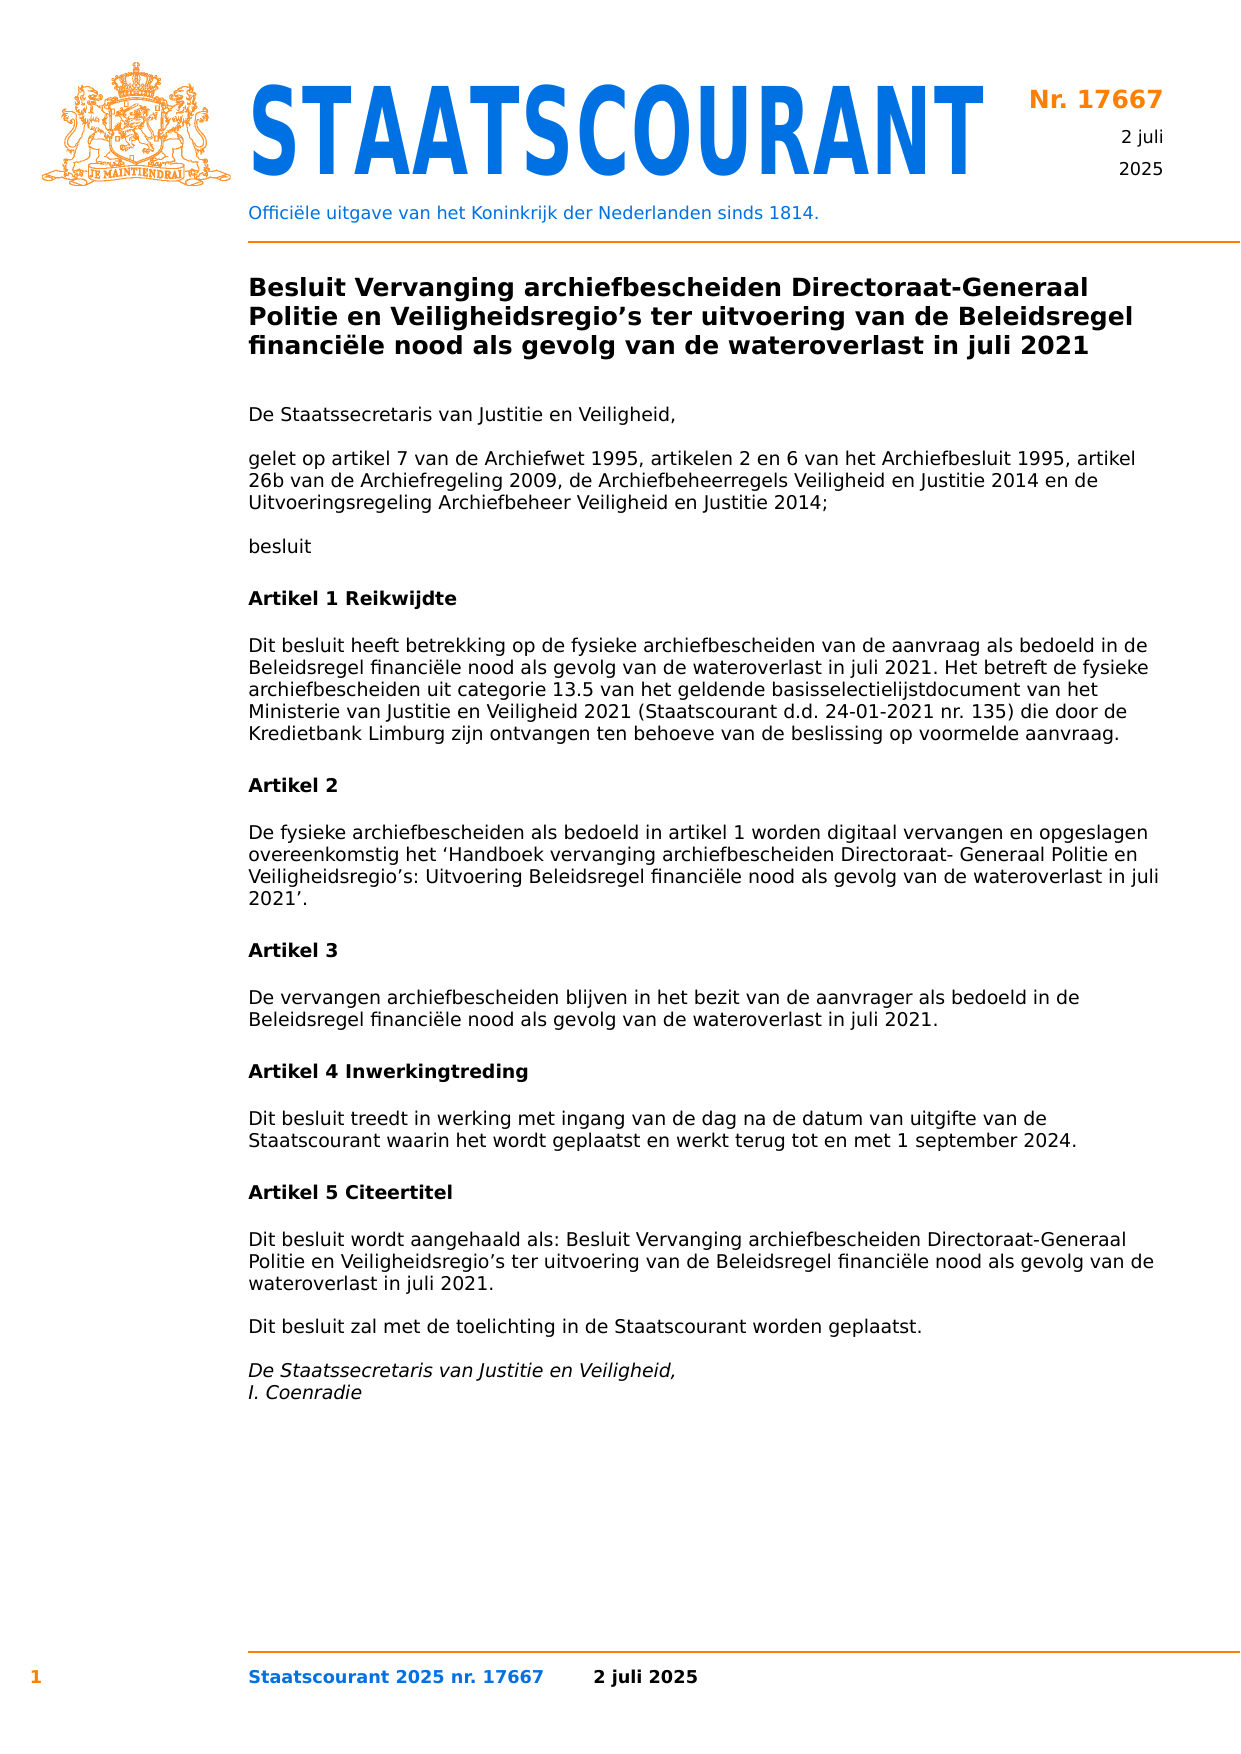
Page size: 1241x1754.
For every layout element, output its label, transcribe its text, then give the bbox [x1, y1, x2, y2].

text besluit [248, 536, 1163, 558]
subtitle Artikel 2 [248, 775, 1163, 797]
text De vervangen archiefbescheiden blijven in het bezit van de aanvrager als bedoeld in de Beleidsregel financiële nood als gevolg van de wateroverlast in juli 2021. [248, 987, 1163, 1031]
table_header Nr. 17667 [998, 62, 1240, 121]
text Dit besluit treedt in werking met ingang van de dag na de datum van uitgifte van de Staatscourant waarin het wordt geplaatst en werkt terug tot en met 1 september 2024. [248, 1108, 1163, 1152]
table_cell 2 juli [998, 121, 1240, 153]
table_cell Officiële uitgave van het Koninkrijk der Nederlanden sinds 1814. [248, 203, 1240, 241]
text De Staatssecretaris van Justitie en Veiligheid, I. Coenradie [248, 1360, 1163, 1404]
table_cell 2025 [998, 153, 1240, 203]
text Dit besluit wordt aangehaald als: Besluit Vervanging archiefbescheiden Directoraat-Generaal Politie en Veiligheidsregio’s ter uitvoering van de Beleidsregel financiële nood als gevolg van de wateroverlast in juli 2021. [248, 1228, 1163, 1294]
text Dit besluit zal met de toelichting in de Staatscourant worden geplaatst. [248, 1316, 1163, 1338]
subtitle Besluit Vervanging archiefbescheiden Directoraat-Generaal Politie en Veiligheidsregio’s ter uitvoering van de Beleidsregel financiële nood als gevolg van de wateroverlast in juli 2021 [248, 273, 1163, 361]
picture [41, 62, 231, 186]
text Dit besluit heeft betrekking op de fysieke archiefbescheiden van de aanvraag als bedoeld in de Beleidsregel financiële nood als gevolg van de wateroverlast in juli 2021. Het betreft de fysieke archiefbescheiden uit categorie 13.5 van het geldende basisselectielijstdocument van het Ministerie van Justitie en Veiligheid 2021 (Staatscourant d.d. 24-01-2021 nr. 135) die door de Kredietbank Limburg zijn ontvangen ten behoeve van de beslissing op voormelde aanvraag. [248, 635, 1163, 745]
text De fysieke archiefbescheiden als bedoeld in artikel 1 worden digitaal vervangen en opgeslagen overeenkomstig het ‘Handboek vervanging archiefbescheiden Directoraat- Generaal Politie en Veiligheidsregio’s: Uitvoering Beleidsregel financiële nood als gevolg van de wateroverlast in juli 2021’. [248, 822, 1163, 910]
subtitle Artikel 5 Citeertitel [248, 1182, 1163, 1203]
table_header STAATSCOURANT [248, 62, 998, 203]
table_header [25, 62, 248, 241]
subtitle Artikel 4 Inwerkingtreding [248, 1061, 1163, 1083]
text De Staatssecretaris van Justitie en Veiligheid, [248, 404, 1163, 426]
text gelet op artikel 7 van de Archiefwet 1995, artikelen 2 en 6 van het Archiefbesluit 1995, artikel 26b van de Archiefregeling 2009, de Archiefbeheerregels Veiligheid en Justitie 2014 en de Uitvoeringsregeling Archiefbeheer Veiligheid en Justitie 2014; [248, 448, 1163, 514]
subtitle Artikel 3 [248, 940, 1163, 962]
subtitle Artikel 1 Reikwijdte [248, 588, 1163, 610]
